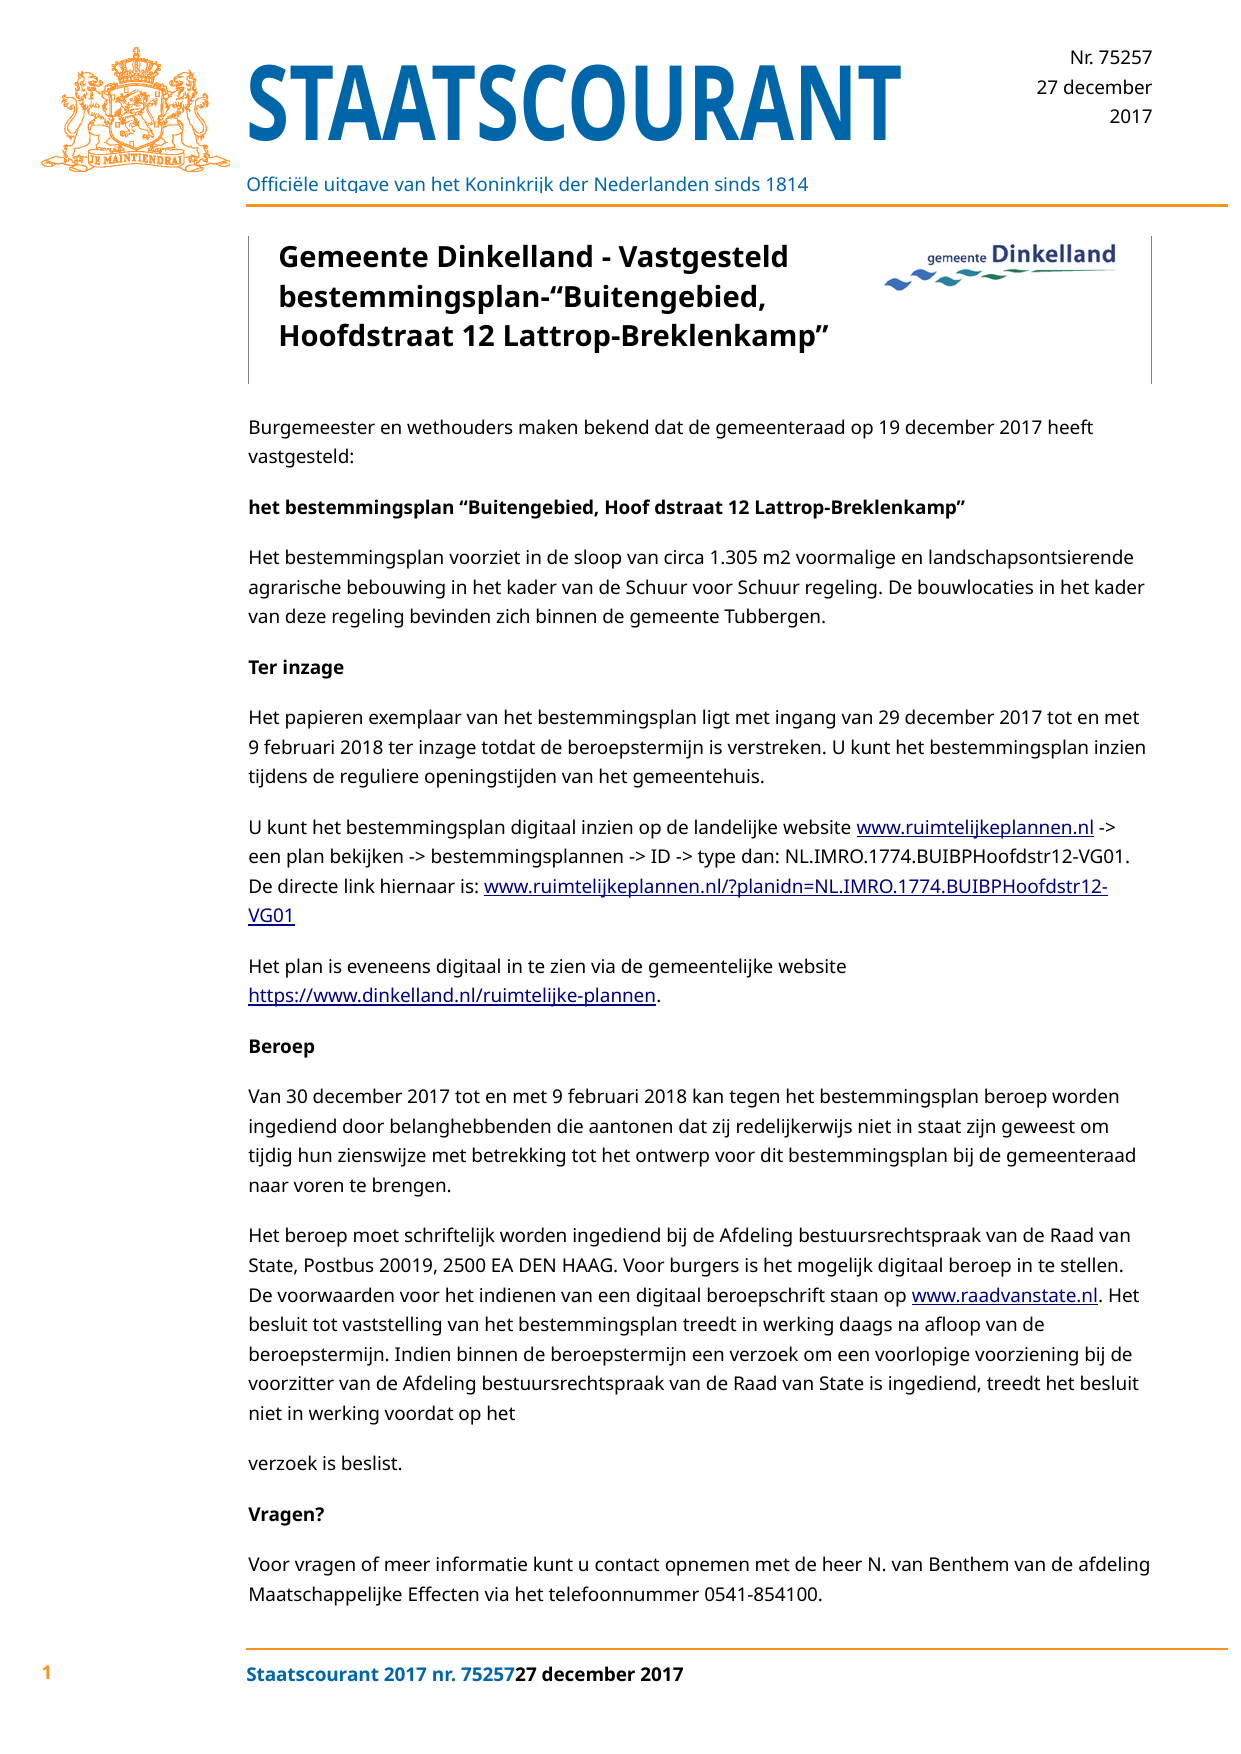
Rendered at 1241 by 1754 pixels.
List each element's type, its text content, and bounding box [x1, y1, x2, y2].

text Beroep [248, 1033, 1152, 1059]
text Het papieren exemplaar van het bestemmingsplan ligt met ingang van 29 december 2017 tot en met 9 februari 2018 ter inzage totdat de beroepstermijn is verstreken. U kunt het bestemmingsplan inzien tijdens de reguliere openingstijden van het gemeentehuis. [248, 704, 1152, 789]
text Ter inzage [248, 654, 1152, 680]
text Van 30 december 2017 tot en met 9 februari 2018 kan tegen het bestemmingsplan beroep worden ingediend door belanghebbenden die aantonen dat zij redelijkerwijs niet in staat zijn geweest om tijdig hun zienswijze met betrekking tot het ontwerp voor dit bestemmingsplan bij de gemeenteraad naar voren te brengen. [248, 1083, 1152, 1198]
text Voor vragen of meer informatie kunt u contact opnemen met de heer N. van Benthem van de afdeling Maatschappelijke Effecten via het telefoonnummer 0541-854100. [248, 1551, 1152, 1607]
text Het plan is eveneens digitaal in te zien via de gemeentelijke website https://www.dinkelland.nl/ruimtelijke-plannen. [248, 953, 1152, 1008]
table_header [850, 236, 1151, 384]
text Burgemeester en wethouders maken bekend dat de gemeenteraad op 19 december 2017 heeft vastgesteld: [248, 414, 1152, 469]
text Vragen? [248, 1501, 1152, 1527]
picture [882, 236, 1119, 296]
text U kunt het bestemmingsplan digitaal inzien op de landelijke website www.ruimtelijkeplannen.nl -> een plan bekijken -> bestemmingsplannen -> ID -> type dan: NL.IMRO.1774.BUIBPHoofdstr12-VG01. De directe link hiernaar is: www.ruimtelijkeplannen.nl/?planidn=NL.IMRO.1774.BUIBPHoofdstr12-VG01 [248, 814, 1152, 928]
text verzoek is beslist. [248, 1451, 1152, 1476]
table_header Gemeente Dinkelland - Vastgesteld bestemmingsplan-“Buitengebied, Hoofdstraat 12 Lattrop-Breklenkamp” [249, 236, 850, 384]
text Het beroep moet schriftelijk worden ingediend bij de Afdeling bestuursrechtspraak van de Raad van State, Postbus 20019, 2500 EA DEN HAAG. Voor burgers is het mogelijk digitaal beroep in te stellen. De voorwaarden voor het indienen van een digitaal beroepschrift staan op www.raadvanstate.nl. Het besluit tot vaststelling van het bestemmingsplan treedt in werking daags na afloop van de beroepstermijn. Indien binnen de beroepstermijn een verzoek om een voorlopige voorziening bij de voorzitter van de Afdeling bestuursrechtspraak van de Raad van State is ingediend, treedt het besluit niet in werking voordat op het [248, 1223, 1152, 1426]
text het bestemmingsplan “Buitengebied, Hoof dstraat 12 Lattrop-Breklenkamp” [248, 494, 1152, 520]
text Het bestemmingsplan voorziet in de sloop van circa 1.305 m2 voormalige en landschapsontsierende agrarische bebouwing in het kader van de Schuur voor Schuur regeling. De bouwlocaties in het kader van deze regeling bevinden zich binnen de gemeente Tubbergen. [248, 544, 1152, 629]
picture [41, 47, 231, 172]
